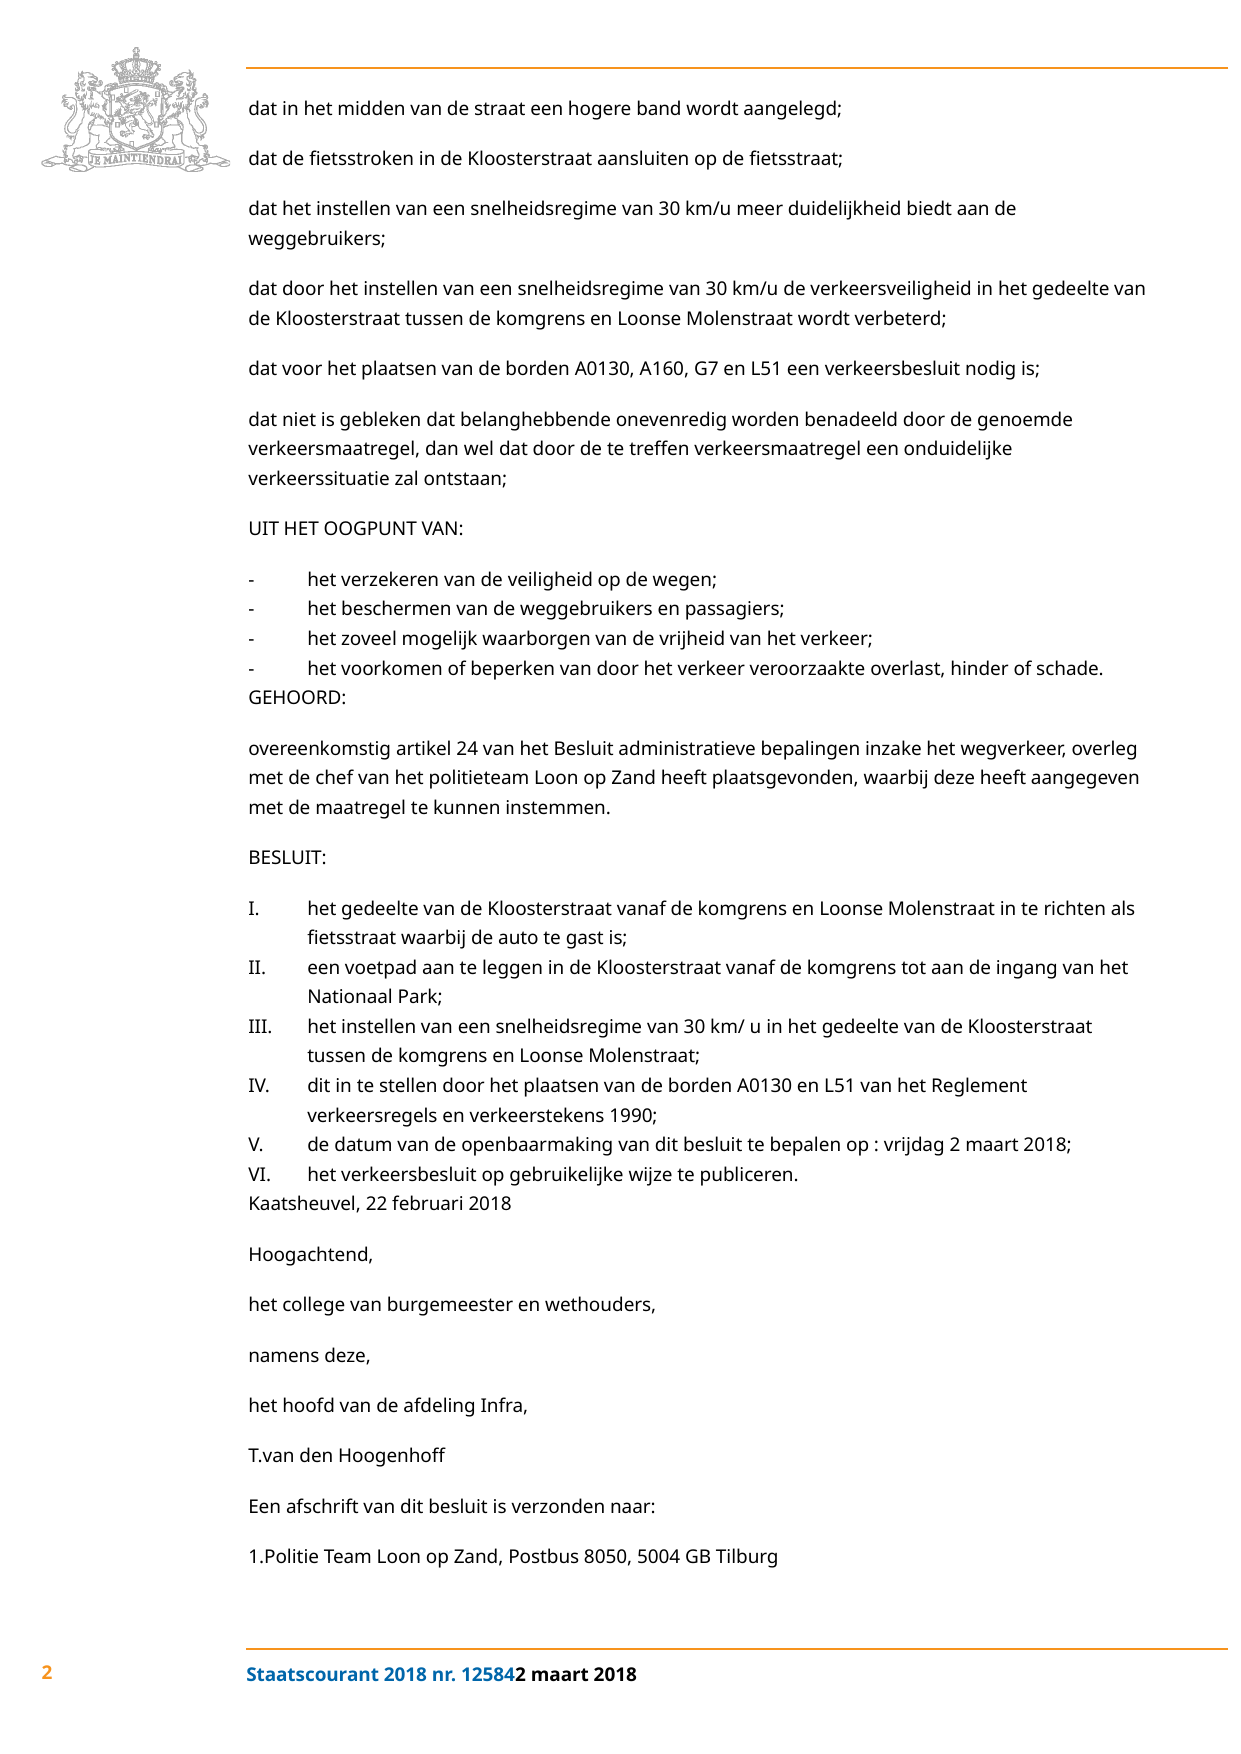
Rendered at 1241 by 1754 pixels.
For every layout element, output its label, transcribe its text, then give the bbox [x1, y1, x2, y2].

text BESLUIT: [248, 844, 1152, 870]
list het instellen van een snelheidsregime van 30 km/ u in het gedeelte van de Kloosterstraat tussen de komgrens en Loonse Molenstraat; [248, 1013, 1152, 1068]
text namens deze, [248, 1342, 1152, 1368]
text Een afschrift van dit besluit is verzonden naar: [248, 1493, 1152, 1519]
list het verkeersbesluit op gebruikelijke wijze te publiceren. [248, 1161, 1152, 1187]
picture [41, 47, 231, 172]
text Hoogachtend, [248, 1241, 1152, 1267]
text dat voor het plaatsen van de borden A0130, A160, G7 en L51 een verkeersbesluit nodig is; [248, 356, 1152, 381]
text dat in het midden van de straat een hogere band wordt aangelegd; [248, 95, 1152, 121]
list het verzekeren van de veiligheid op de wegen; [248, 566, 1152, 592]
list het zoveel mogelijk waarborgen van de vrijheid van het verkeer; [248, 625, 1152, 651]
list de datum van de openbaarmaking van dit besluit te bepalen op : vrijdag 2 maart 2018; [248, 1131, 1152, 1157]
text dat de fietsstroken in de Kloosterstraat aansluiten op de fietsstraat; [248, 145, 1152, 171]
text UIT HET OOGPUNT VAN: [248, 516, 1152, 541]
text dat het instellen van een snelheidsregime van 30 km/u meer duidelijkheid biedt aan de weggebruikers; [248, 196, 1152, 251]
text Kaatsheuvel, 22 februari 2018 [248, 1191, 1152, 1216]
list het beschermen van de weggebruikers en passagiers; [248, 596, 1152, 621]
text 1.Politie Team Loon op Zand, Postbus 8050, 5004 GB Tilburg [248, 1543, 1152, 1569]
text dat niet is gebleken dat belanghebbende onevenredig worden benadeeld door de genoemde verkeersmaatregel, dan wel dat door de te treffen verkeersmaatregel een onduidelijke verkeerssituatie zal ontstaan; [248, 406, 1152, 491]
text GEHOORD: [248, 684, 1152, 710]
list dit in te stellen door het plaatsen van de borden A0130 en L51 van het Reglement verkeersregels en verkeerstekens 1990; [248, 1072, 1152, 1128]
text het college van burgemeester en wethouders, [248, 1291, 1152, 1317]
text T.van den Hoogenhoff [248, 1443, 1152, 1468]
text overeenkomstig artikel 24 van het Besluit administratieve bepalingen inzake het wegverkeer, overleg met de chef van het politieteam Loon op Zand heeft plaatsgevonden, waarbij deze heeft aangegeven met de maatregel te kunnen instemmen. [248, 735, 1152, 820]
text dat door het instellen van een snelheidsregime van 30 km/u de verkeersveiligheid in het gedeelte van de Kloosterstraat tussen de komgrens en Loonse Molenstraat wordt verbeterd; [248, 276, 1152, 331]
list het gedeelte van de Kloosterstraat vanaf de komgrens en Loonse Molenstraat in te richten als fietsstraat waarbij de auto te gast is; [248, 895, 1152, 950]
text het hoofd van de afdeling Infra, [248, 1392, 1152, 1418]
list het voorkomen of beperken van door het verkeer veroorzaakte overlast, hinder of schade. [248, 655, 1152, 681]
list een voetpad aan te leggen in de Kloosterstraat vanaf de komgrens tot aan de ingang van het Nationaal Park; [248, 954, 1152, 1009]
